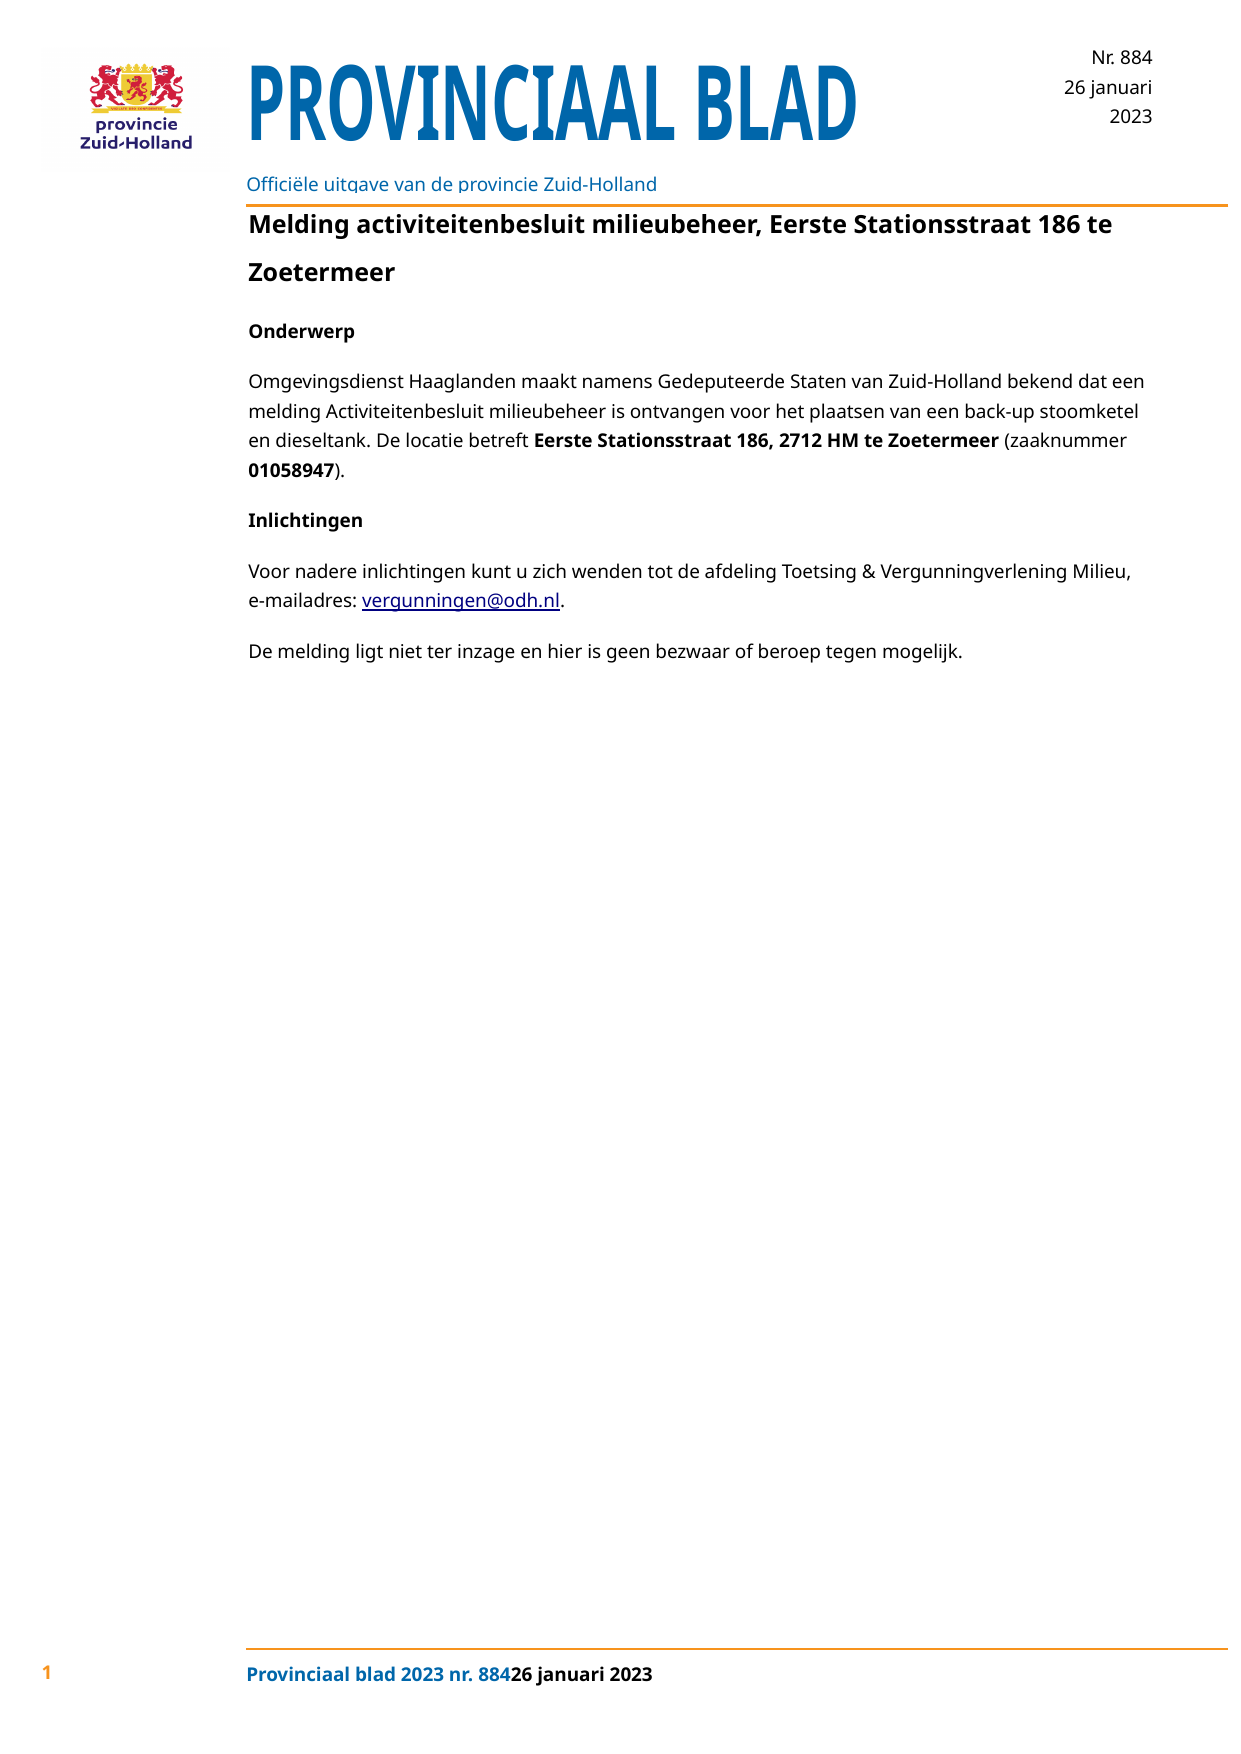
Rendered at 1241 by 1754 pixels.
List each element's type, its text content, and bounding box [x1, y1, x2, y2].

text Omgevingsdienst Haaglanden maakt namens Gedeputeerde Staten van Zuid-Holland bekend dat een melding Activiteitenbesluit milieubeheer is ontvangen voor het plaatsen van een back-up stoomketel en dieseltank. De locatie betreft Eerste Stationsstraat 186, 2712 HM te Zoetermeer (zaaknummer 01058947). [248, 368, 1152, 483]
text Onderwerp [248, 318, 1152, 344]
text Melding activiteitenbesluit milieubeheer, Eerste Stationsstraat 186 te Zoetermeer [248, 207, 1152, 288]
text Voor nadere inlichtingen kunt u zich wenden tot de afdeling Toetsing & Vergunningverlening Milieu, e-mailadres: vergunningen@odh.nl. [248, 558, 1152, 613]
picture [41, 47, 231, 172]
text Inlichtingen [248, 507, 1152, 533]
text De melding ligt niet ter inzage en hier is geen bezwaar of beroep tegen mogelijk. [248, 638, 1152, 664]
